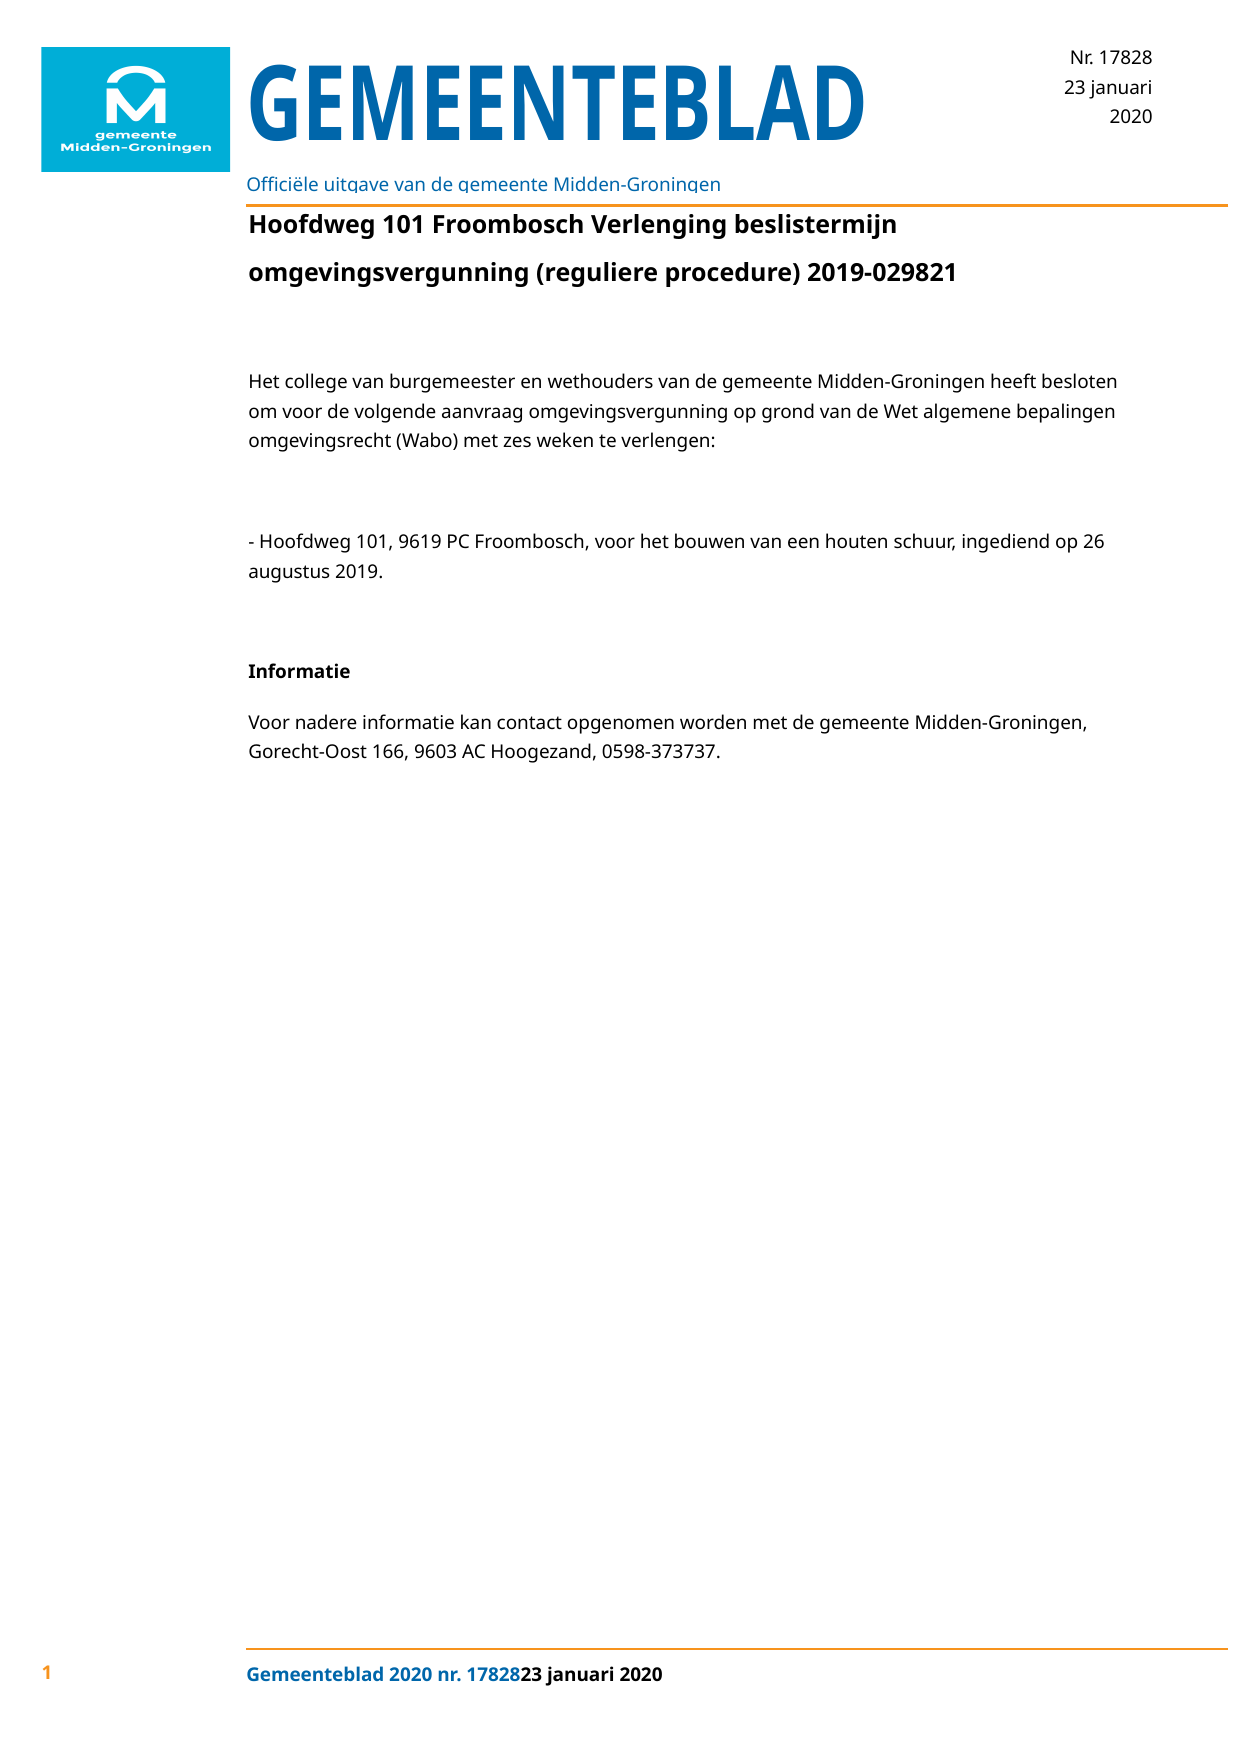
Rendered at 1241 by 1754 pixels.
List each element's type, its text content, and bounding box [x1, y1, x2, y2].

picture [108, 66, 164, 82]
picture [107, 89, 165, 122]
text Hoofdweg 101 Froombosch Verlenging beslistermijn omgevingsvergunning (reguliere procedure) 2019-029821 [248, 207, 1152, 288]
picture [184, 146, 190, 153]
text Het college van burgemeester en wethouders van de gemeente Midden-Groningen heeft besloten om voor de volgende aanvraag omgevingsvergunning op grond van de Wet algemene bepalingen omgevingsrecht (Wabo) met zes weken te verlengen: [248, 368, 1152, 453]
text Voor nadere informatie kan contact opgenomen worden met de gemeente Midden-Groningen, Gorecht-Oost 166, 9603 AC Hoogezand, 0598-373737. [248, 709, 1152, 764]
text - Hoofdweg 101, 9619 PC Froombosch, voor het bouwen van een houten schuur, ingediend op 26 augustus 2019. [248, 528, 1152, 584]
text Informatie [248, 659, 1152, 684]
